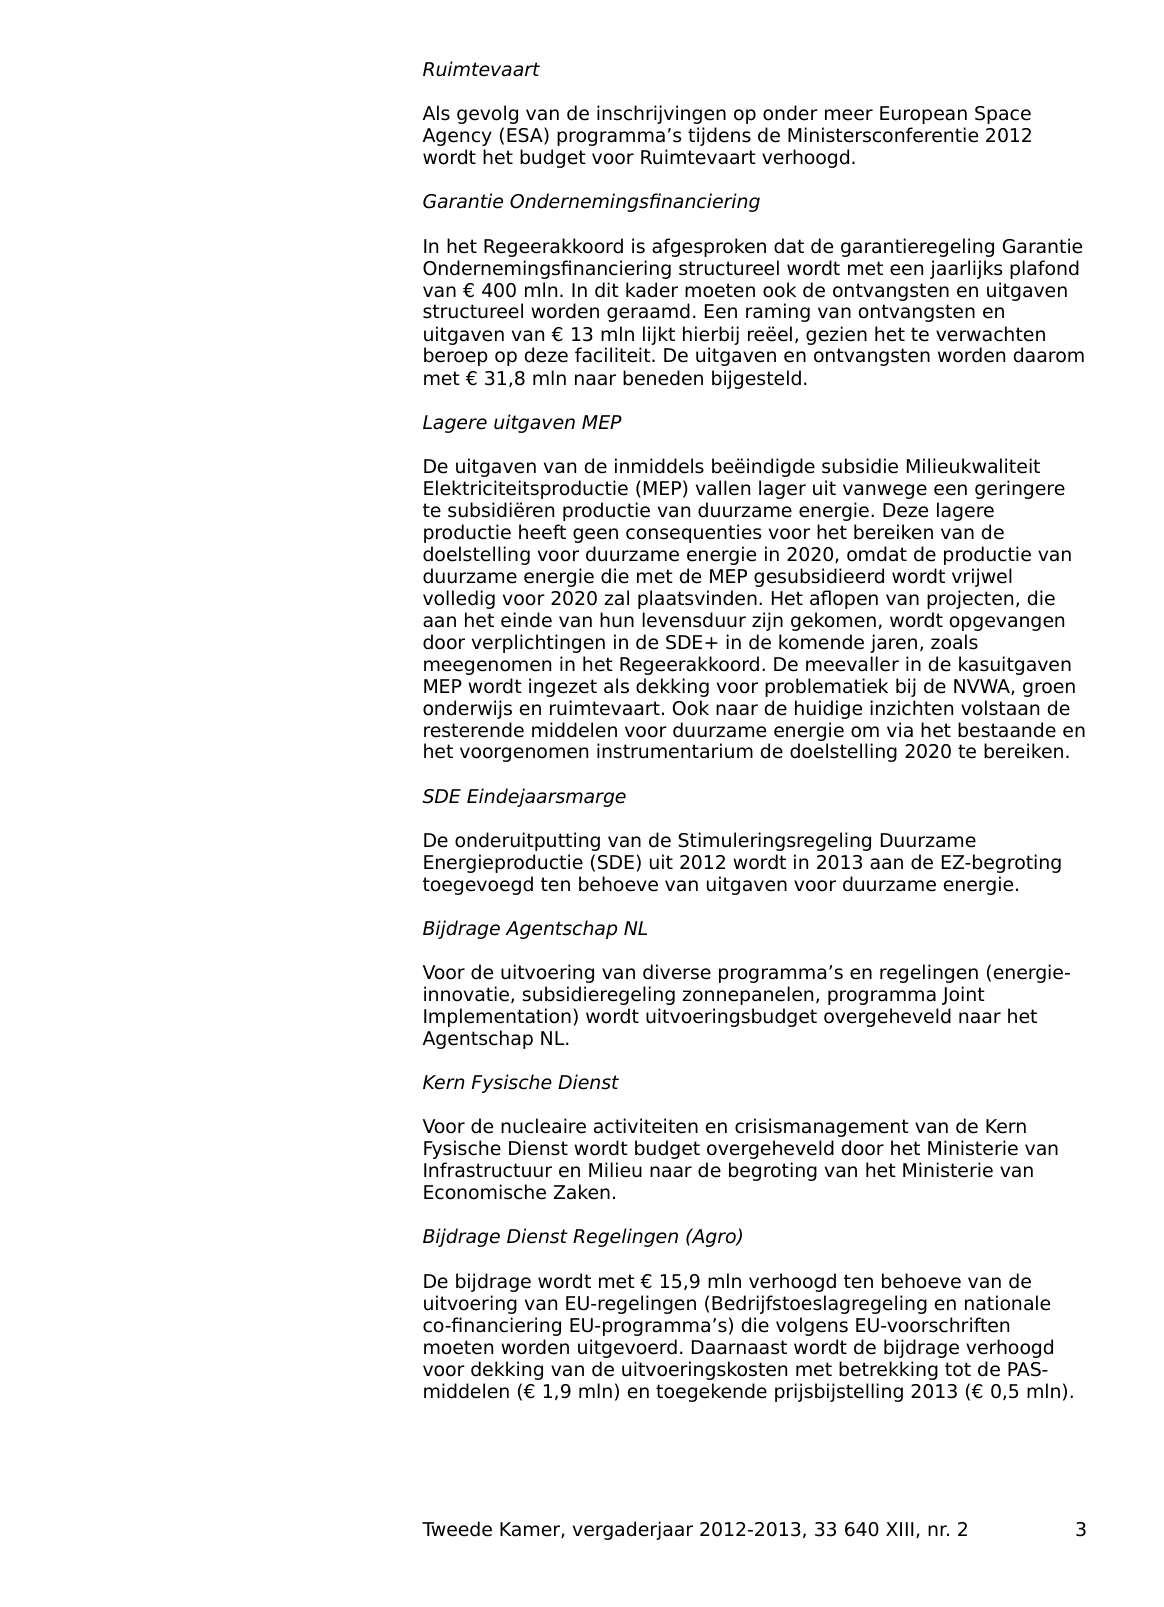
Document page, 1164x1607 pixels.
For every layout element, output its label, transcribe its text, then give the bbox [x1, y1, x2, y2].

subtitle Bijdrage Agentschap NL [422, 918, 1087, 940]
subtitle Kern Fysische Dienst [422, 1072, 1087, 1094]
text De onderuitputting van de Stimuleringsregeling Duurzame Energieproductie (SDE) uit 2012 wordt in 2013 aan de EZ-begroting toegevoegd ten behoeve van uitgaven voor duurzame energie. [422, 830, 1087, 896]
subtitle Lagere uitgaven MEP [422, 412, 1087, 433]
subtitle Garantie Ondernemingsfinanciering [422, 191, 1087, 213]
text Als gevolg van de inschrijvingen op onder meer European Space Agency (ESA) programma’s tijdens de Ministersconferentie 2012 wordt het budget voor Ruimtevaart verhoogd. [422, 103, 1087, 169]
text Voor de uitvoering van diverse programma’s en regelingen (energie-innovatie, subsidieregeling zonnepanelen, programma Joint Implementation) wordt uitvoeringsbudget overgeheveld naar het Agentschap NL. [422, 962, 1087, 1050]
text De uitgaven van de inmiddels beëindigde subsidie Milieukwaliteit Elektriciteitsproductie (MEP) vallen lager uit vanwege een geringere te subsidiëren productie van duurzame energie. Deze lagere productie heeft geen consequenties voor het bereiken van de doelstelling voor duurzame energie in 2020, omdat de productie van duurzame energie die met de MEP gesubsidieerd wordt vrijwel volledig voor 2020 zal plaatsvinden. Het aflopen van projecten, die aan het einde van hun levensduur zijn gekomen, wordt opgevangen door verplichtingen in de SDE+ in de komende jaren, zoals meegenomen in het Regeerakkoord. De meevaller in de kasuitgaven MEP wordt ingezet als dekking voor problematiek bij de NVWA, groen onderwijs en ruimtevaart. Ook naar de huidige inzichten volstaan de resterende middelen voor duurzame energie om via het bestaande en het voorgenomen instrumentarium de doelstelling 2020 te bereiken. [422, 456, 1087, 763]
subtitle Bijdrage Dienst Regelingen (Agro) [422, 1226, 1087, 1248]
subtitle SDE Eindejaarsmarge [422, 786, 1087, 808]
text In het Regeerakkoord is afgesproken dat de garantieregeling Garantie Ondernemingsfinanciering structureel wordt met een jaarlijks plafond van € 400 mln. In dit kader moeten ook de ontvangsten en uitgaven structureel worden geraamd. Een raming van ontvangsten en uitgaven van € 13 mln lijkt hierbij reëel, gezien het te verwachten beroep op deze faciliteit. De uitgaven en ontvangsten worden daarom met € 31,8 mln naar beneden bijgesteld. [422, 236, 1087, 389]
subtitle Ruimtevaart [422, 59, 1087, 81]
text Voor de nucleaire activiteiten en crisismanagement van de Kern Fysische Dienst wordt budget overgeheveld door het Ministerie van Infrastructuur en Milieu naar de begroting van het Ministerie van Economische Zaken. [422, 1116, 1087, 1204]
text De bijdrage wordt met € 15,9 mln verhoogd ten behoeve van de uitvoering van EU-regelingen (Bedrijfstoeslagregeling en nationale co-financiering EU-programma’s) die volgens EU-voorschriften moeten worden uitgevoerd. Daarnaast wordt de bijdrage verhoogd voor dekking van de uitvoeringskosten met betrekking tot de PAS-middelen (€ 1,9 mln) en toegekende prijsbijstelling 2013 (€ 0,5 mln). [422, 1271, 1087, 1402]
